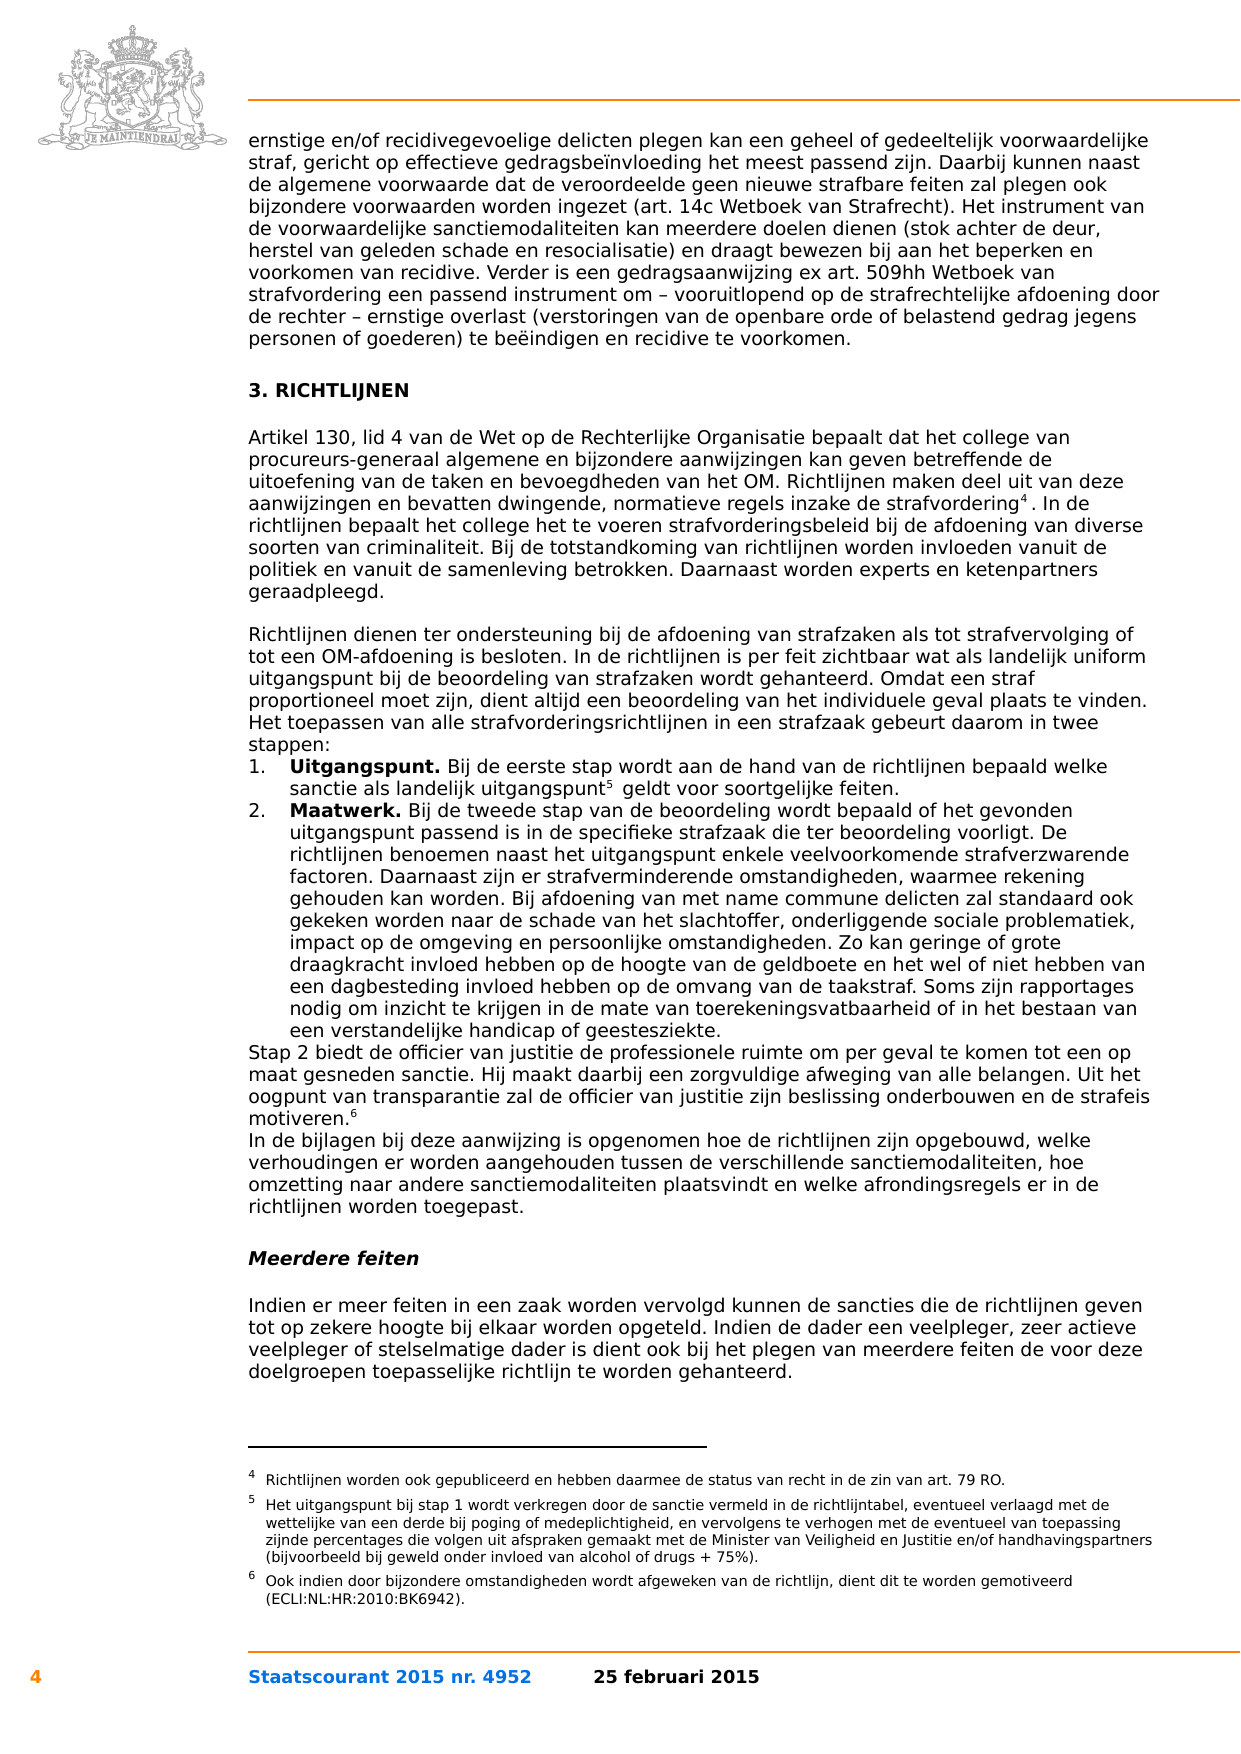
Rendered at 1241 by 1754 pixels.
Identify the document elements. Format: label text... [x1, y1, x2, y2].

text Stap 2 biedt de officier van justitie de professionele ruimte om per geval te komen tot een op maat gesneden sanctie. Hij maakt daarbij een zorgvuldige afweging van alle belangen. Uit het oogpunt van transparantie zal de officier van justitie zijn beslissing onderbouwen en de strafeis motiveren. [248, 1042, 1163, 1130]
text Ook indien door bijzondere omstandigheden wordt afgeweken van de richtlijn, dient dit te worden gemotiveerd (ECLI:NL:HR:2010:BK6942). [248, 1569, 1163, 1608]
text In de bijlagen bij deze aanwijzing is opgenomen hoe de richtlijnen zijn opgebouwd, welke verhoudingen er worden aangehouden tussen de verschillende sanctiemodaliteiten, hoe omzetting naar andere sanctiemodaliteiten plaatsvindt en welke afrondingsregels er in de richtlijnen worden toegepast. [248, 1130, 1163, 1218]
subtitle Meerdere feiten [248, 1248, 1163, 1270]
text 1. Uitgangspunt. Bij de eerste stap wordt aan de hand van de richtlijnen bepaald welke sanctie als landelijk uitgangspunt geldt voor soortgelijke feiten. [248, 756, 1163, 800]
text Richtlijnen dienen ter ondersteuning bij de afdoening van strafzaken als tot strafvervolging of tot een OM-afdoening is besloten. In de richtlijnen is per feit zichtbaar wat als landelijk uniform uitgangspunt bij de beoordeling van strafzaken wordt gehanteerd. Omdat een straf proportioneel moet zijn, dient altijd een beoordeling van het individuele geval plaats te vinden. Het toepassen van alle strafvorderingsrichtlijnen in een strafzaak gebeurt daarom in twee stappen: [248, 624, 1163, 756]
text Artikel 130, lid 4 van de Wet op de Rechterlijke Organisatie bepaalt dat het college van procureurs-generaal algemene en bijzondere aanwijzingen kan geven betreffende de uitoefening van de taken en bevoegdheden van het OM. Richtlijnen maken deel uit van deze aanwijzingen en bevatten dwingende, normatieve regels inzake de strafvordering. In de richtlijnen bepaalt het college het te voeren strafvorderingsbeleid bij de afdoening van diverse soorten van criminaliteit. Bij de totstandkoming van richtlijnen worden invloeden vanuit de politiek en vanuit de samenleving betrokken. Daarnaast worden experts en ketenpartners geraadpleegd. [248, 427, 1163, 602]
text Indien er meer feiten in een zaak worden vervolgd kunnen de sancties die de richtlijnen geven tot op zekere hoogte bij elkaar worden opgeteld. Indien de dader een veelpleger, zeer actieve veelpleger of stelselmatige dader is dient ook bij het plegen van meerdere feiten de voor deze doelgroepen toepasselijke richtlijn te worden gehanteerd. [248, 1295, 1163, 1383]
picture [38, 25, 227, 150]
text Het uitgangspunt bij stap 1 wordt verkregen door de sanctie vermeld in de richtlijntabel, eventueel verlaagd met de wettelijke van een derde bij poging of medeplichtigheid, en vervolgens te verhogen met de eventueel van toepassing zijnde percentages die volgen uit afspraken gemaakt met de Minister van Veiligheid en Justitie en/of handhavingspartners (bijvoorbeeld bij geweld onder invloed van alcohol of drugs + 75%). [248, 1493, 1163, 1566]
text ernstige en/of recidivegevoelige delicten plegen kan een geheel of gedeeltelijk voorwaardelijke straf, gericht op effectieve gedragsbeïnvloeding het meest passend zijn. Daarbij kunnen naast de algemene voorwaarde dat de veroordeelde geen nieuwe strafbare feiten zal plegen ook bijzondere voorwaarden worden ingezet (art. 14c Wetboek van Strafrecht). Het instrument van de voorwaardelijke sanctiemodaliteiten kan meerdere doelen dienen (stok achter de deur, herstel van geleden schade en resocialisatie) en draagt bewezen bij aan het beperken en voorkomen van recidive. Verder is een gedragsaanwijzing ex art. 509hh Wetboek van strafvordering een passend instrument om – vooruitlopend op de strafrechtelijke afdoening door de rechter – ernstige overlast (verstoringen van de openbare orde of belastend gedrag jegens personen of goederen) te beëindigen en recidive te voorkomen. [248, 130, 1163, 350]
text 2. Maatwerk. Bij de tweede stap van de beoordeling wordt bepaald of het gevonden uitgangspunt passend is in de specifieke strafzaak die ter beoordeling voorligt. De richtlijnen benoemen naast het uitgangspunt enkele veelvoorkomende strafverzwarende factoren. Daarnaast zijn er strafverminderende omstandigheden, waarmee rekening gehouden kan worden. Bij afdoening van met name commune delicten zal standaard ook gekeken worden naar de schade van het slachtoffer, onderliggende sociale problematiek, impact op de omgeving en persoonlijke omstandigheden. Zo kan geringe of grote draagkracht invloed hebben op de hoogte van de geldboete en het wel of niet hebben van een dagbesteding invloed hebben op de omvang van de taakstraf. Soms zijn rapportages nodig om inzicht te krijgen in de mate van toerekeningsvatbaarheid of in het bestaan van een verstandelijke handicap of geestesziekte. [248, 800, 1163, 1042]
subtitle 3. RICHTLIJNEN [248, 380, 1163, 402]
text Richtlijnen worden ook gepubliceerd en hebben daarmee de status van recht in de zin van art. 79 RO. [248, 1468, 1163, 1490]
